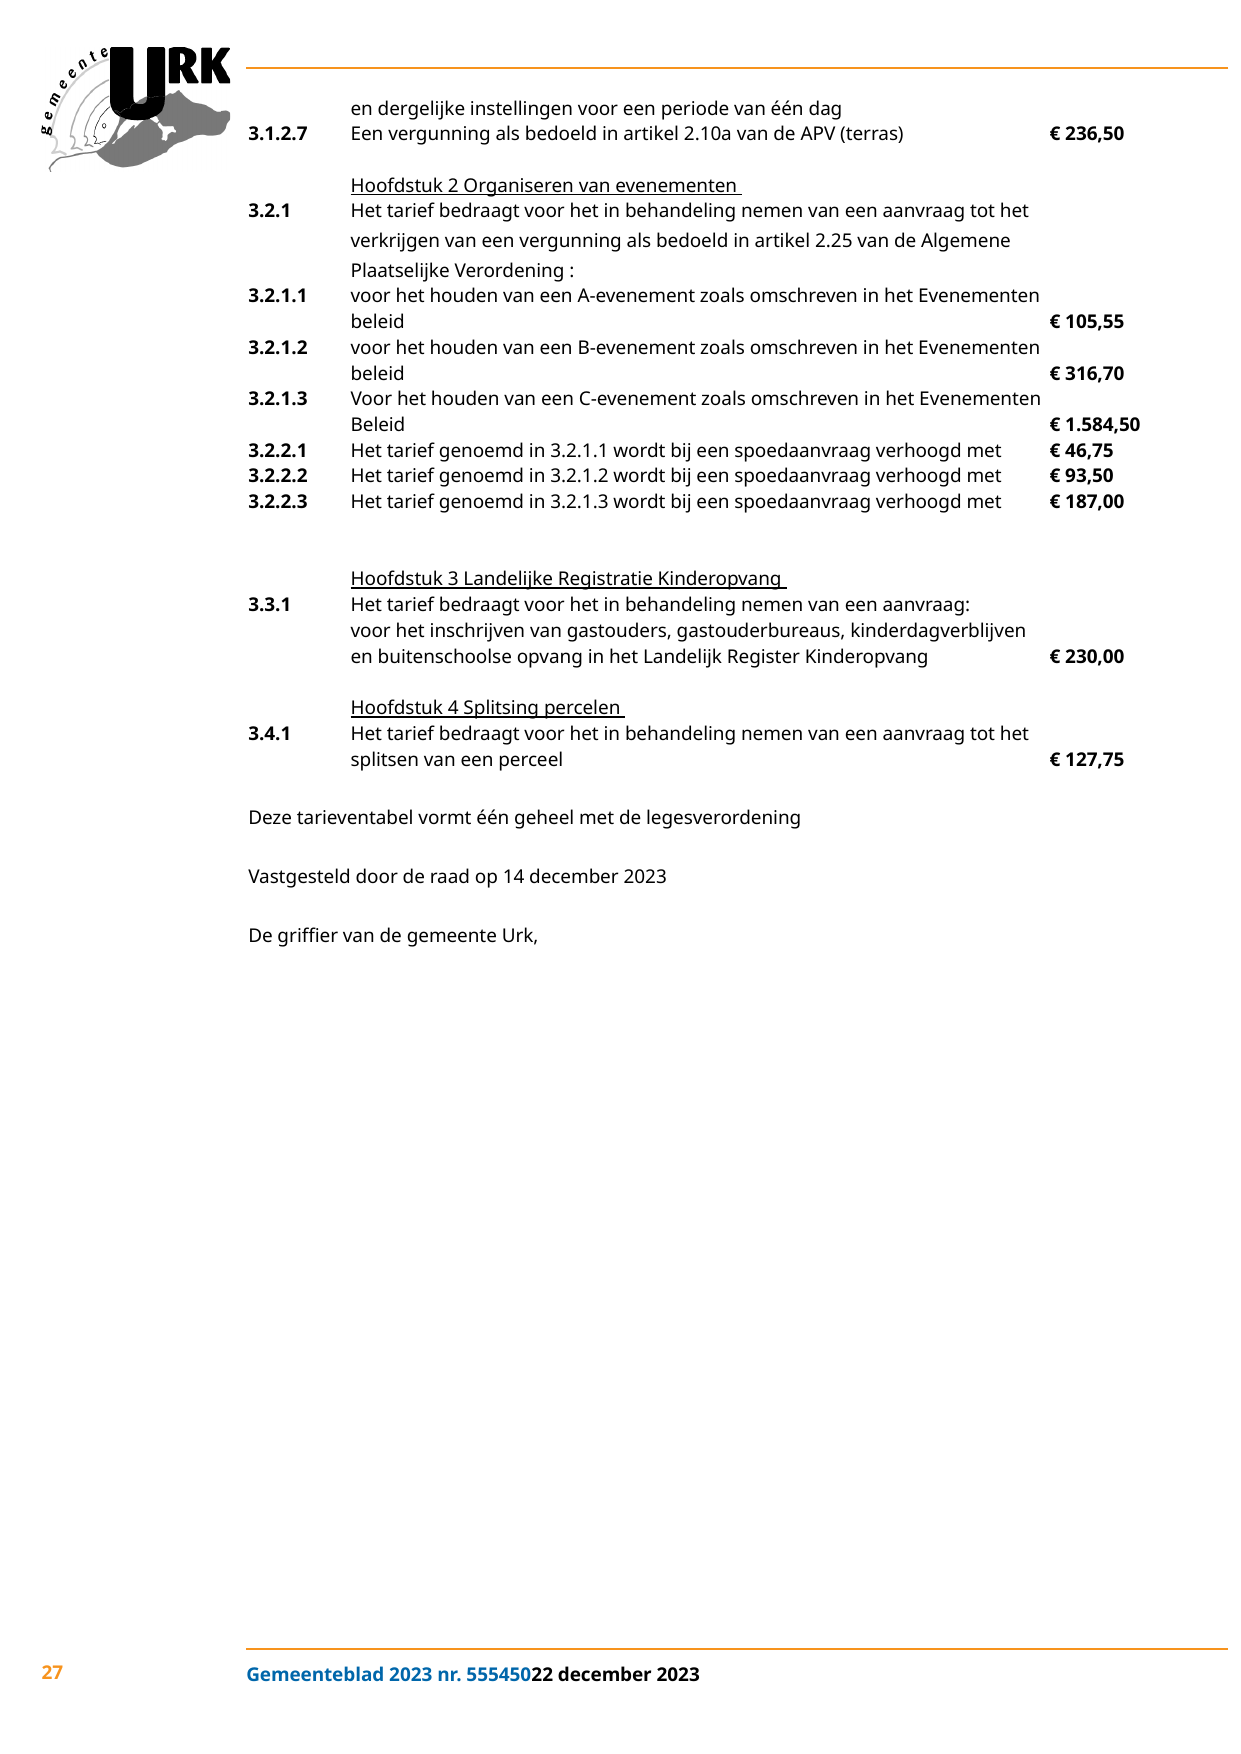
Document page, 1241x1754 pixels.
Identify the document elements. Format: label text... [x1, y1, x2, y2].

table_cell Het tarief bedraagt voor het in behandeling nemen van een aanvraag tot het verkrijgen van een vergunning als bedoeld in artikel 2.25 van de Algemene Plaatselijke Verordening : [350, 198, 1049, 283]
table_cell 3.2.2.2 [248, 463, 350, 488]
picture [41, 47, 231, 172]
table_cell € 93,50 [1049, 463, 1152, 488]
table_cell € 105,55 [1049, 308, 1152, 334]
table_cell 3.4.1 [248, 720, 350, 746]
table_cell Een vergunning als bedoeld in artikel 2.10a van de APV (terras) [350, 121, 1049, 146]
table_cell [1049, 720, 1152, 746]
table_cell [248, 566, 350, 591]
table_cell 3.1.2.7 [248, 121, 350, 146]
table_cell [248, 669, 350, 694]
table_cell 3.2.1 [248, 198, 350, 283]
table_cell [1049, 617, 1152, 643]
table_cell [248, 540, 350, 566]
table_cell [350, 146, 1049, 172]
table_cell Het tarief genoemd in 3.2.1.1 wordt bij een spoedaanvraag verhoogd met [350, 437, 1049, 463]
table_cell [1049, 669, 1152, 694]
table_cell [1049, 198, 1152, 283]
table_cell [1049, 283, 1152, 308]
text De griffier van de gemeente Urk, [248, 923, 1152, 948]
table_cell voor het inschrijven van gastouders, gastouderbureaus, kinderdagverblijven [350, 617, 1049, 643]
table_cell [248, 308, 350, 334]
table_cell splitsen van een perceel [350, 746, 1049, 771]
table_cell [350, 514, 1049, 540]
table_cell € 187,00 [1049, 489, 1152, 514]
table_cell [1049, 146, 1152, 172]
table_cell voor het houden van een A-evenement zoals omschreven in het Evenementen [350, 283, 1049, 308]
table_cell beleid [350, 308, 1049, 334]
table_cell [1049, 334, 1152, 360]
table_cell [1049, 95, 1152, 121]
table_cell 3.3.1 [248, 591, 350, 617]
table_cell 3.2.1.1 [248, 283, 350, 308]
table_cell [350, 669, 1049, 694]
table_cell € 127,75 [1049, 746, 1152, 771]
table_cell [248, 694, 350, 720]
table_cell € 236,50 [1049, 121, 1152, 146]
table_cell [1049, 172, 1152, 198]
table_cell € 46,75 [1049, 437, 1152, 463]
table_cell [1049, 694, 1152, 720]
table_cell [248, 172, 350, 198]
table_cell [248, 617, 350, 643]
table_cell € 316,70 [1049, 360, 1152, 386]
table_cell Het tarief genoemd in 3.2.1.3 wordt bij een spoedaanvraag verhoogd met [350, 489, 1049, 514]
table_cell Het tarief bedraagt voor het in behandeling nemen van een aanvraag tot het [350, 720, 1049, 746]
table_cell Beleid [350, 411, 1049, 437]
table_cell [1049, 386, 1152, 411]
table_cell [1049, 566, 1152, 591]
text Deze tarieventabel vormt één geheel met de legesverordening [248, 804, 1152, 830]
table_cell [1049, 540, 1152, 566]
table_cell 3.2.2.3 [248, 489, 350, 514]
table_cell € 230,00 [1049, 643, 1152, 668]
table_cell Hoofdstuk 3 Landelijke Registratie Kinderopvang [350, 566, 1049, 591]
table_cell € 1.584,50 [1049, 411, 1152, 437]
table_cell Het tarief bedraagt voor het in behandeling nemen van een aanvraag: [350, 591, 1049, 617]
table_cell 3.2.1.3 [248, 386, 350, 411]
table_cell Voor het houden van een C-evenement zoals omschreven in het Evenementen [350, 386, 1049, 411]
table_cell 3.2.2.1 [248, 437, 350, 463]
table_cell [248, 146, 350, 172]
table_cell [248, 643, 350, 668]
table_cell beleid [350, 360, 1049, 386]
text Vastgesteld door de raad op 14 december 2023 [248, 863, 1152, 889]
table_cell [248, 360, 350, 386]
table_cell 3.2.1.2 [248, 334, 350, 360]
table_cell [350, 540, 1049, 566]
table_cell en dergelijke instellingen voor een periode van één dag [350, 95, 1049, 121]
table_cell [1049, 591, 1152, 617]
table_cell Hoofdstuk 4 Splitsing percelen [350, 694, 1049, 720]
table_cell [248, 514, 350, 540]
table_cell [1049, 514, 1152, 540]
table_cell [248, 95, 350, 121]
table_cell Het tarief genoemd in 3.2.1.2 wordt bij een spoedaanvraag verhoogd met [350, 463, 1049, 488]
table_cell [248, 411, 350, 437]
table_cell Hoofdstuk 2 Organiseren van evenementen [350, 172, 1049, 198]
table_cell en buitenschoolse opvang in het Landelijk Register Kinderopvang [350, 643, 1049, 668]
table_cell voor het houden van een B-evenement zoals omschreven in het Evenementen [350, 334, 1049, 360]
table_cell [248, 746, 350, 771]
